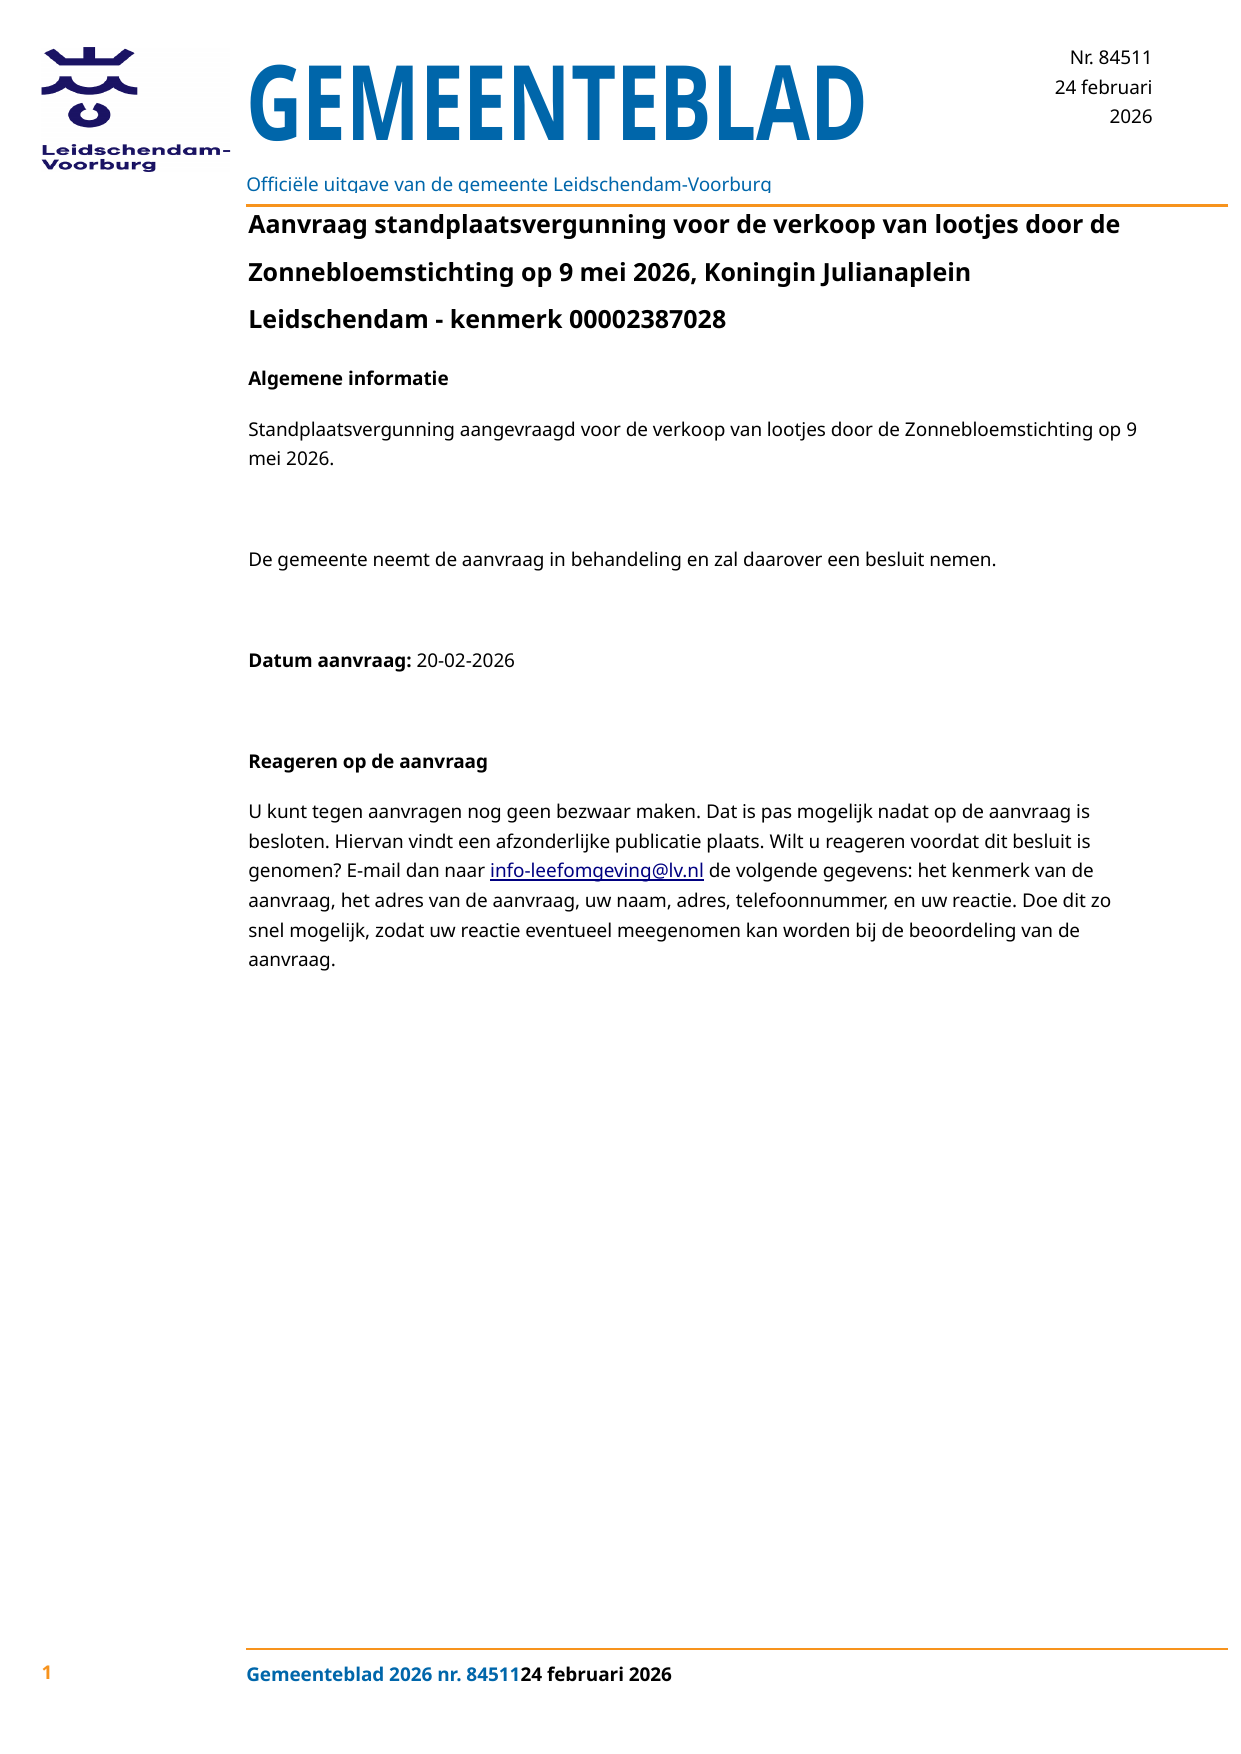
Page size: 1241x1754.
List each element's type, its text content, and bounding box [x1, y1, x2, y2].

text Algemene informatie [248, 366, 1152, 391]
text Aanvraag standplaatsvergunning voor de verkoop van lootjes door de Zonnebloemstichting op 9 mei 2026, Koningin Julianaplein Leidschendam - kenmerk 00002387028 [248, 207, 1152, 336]
picture [41, 47, 231, 172]
text Reageren op de aanvraag [248, 748, 1152, 774]
text U kunt tegen aanvragen nog geen bezwaar maken. Dat is pas mogelijk nadat op de aanvraag is besloten. Hiervan vindt een afzonderlijke publicatie plaats. Wilt u reageren voordat dit besluit is genomen? E-mail dan naar info-leefomgeving@lv.nl de volgende gegevens: het kenmerk van de aanvraag, het adres van de aanvraag, uw naam, adres, telefoonnummer, en uw reactie. Doe dit zo snel mogelijk, zodat uw reactie eventueel meegenomen kan worden bij de beoordeling van de aanvraag. [248, 798, 1152, 972]
text Standplaatsvergunning aangevraagd voor de verkoop van lootjes door de Zonnebloemstichting op 9 mei 2026. [248, 416, 1152, 471]
text Datum aanvraag: 20-02-2026 [248, 647, 1152, 673]
text De gemeente neemt de aanvraag in behandeling en zal daarover een besluit nemen. [248, 546, 1152, 572]
